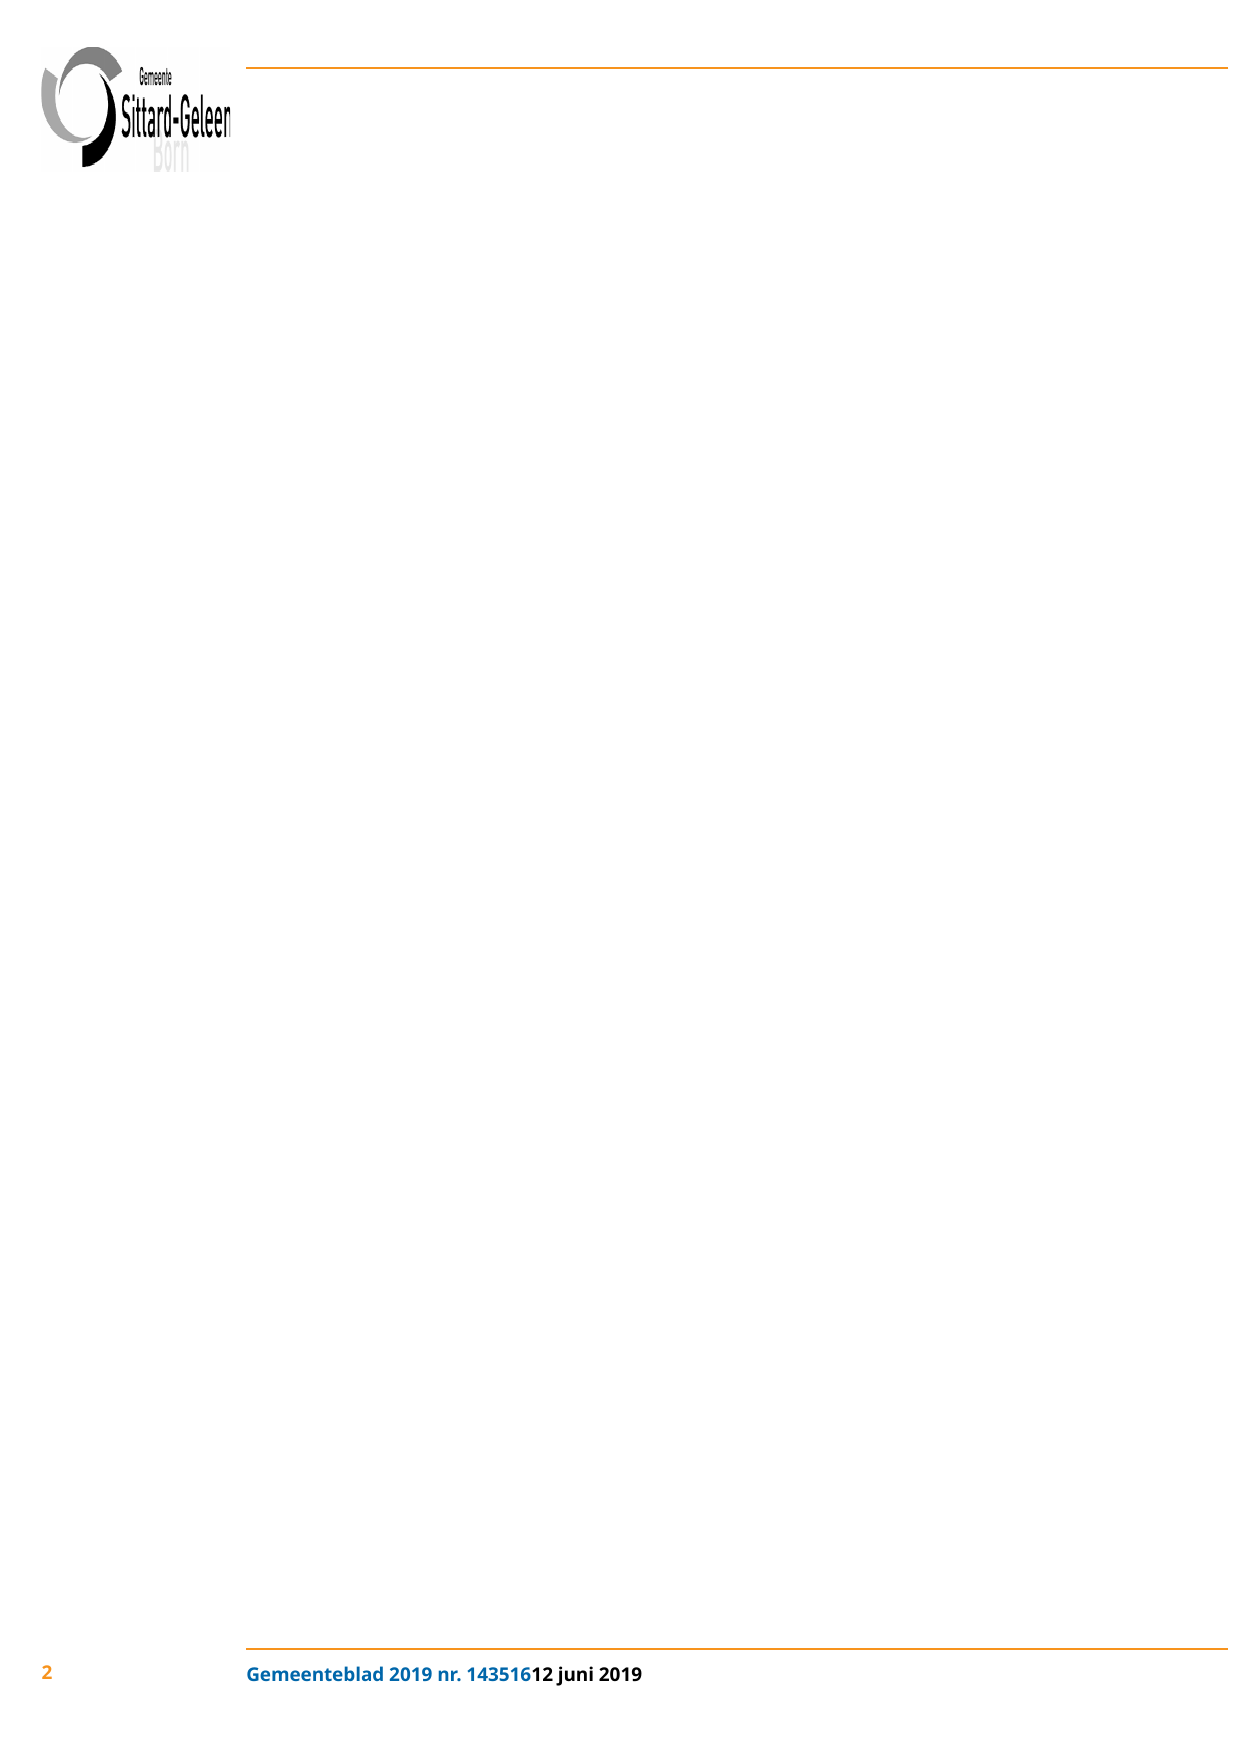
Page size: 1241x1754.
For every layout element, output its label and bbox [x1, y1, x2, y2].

picture [41, 47, 231, 172]
